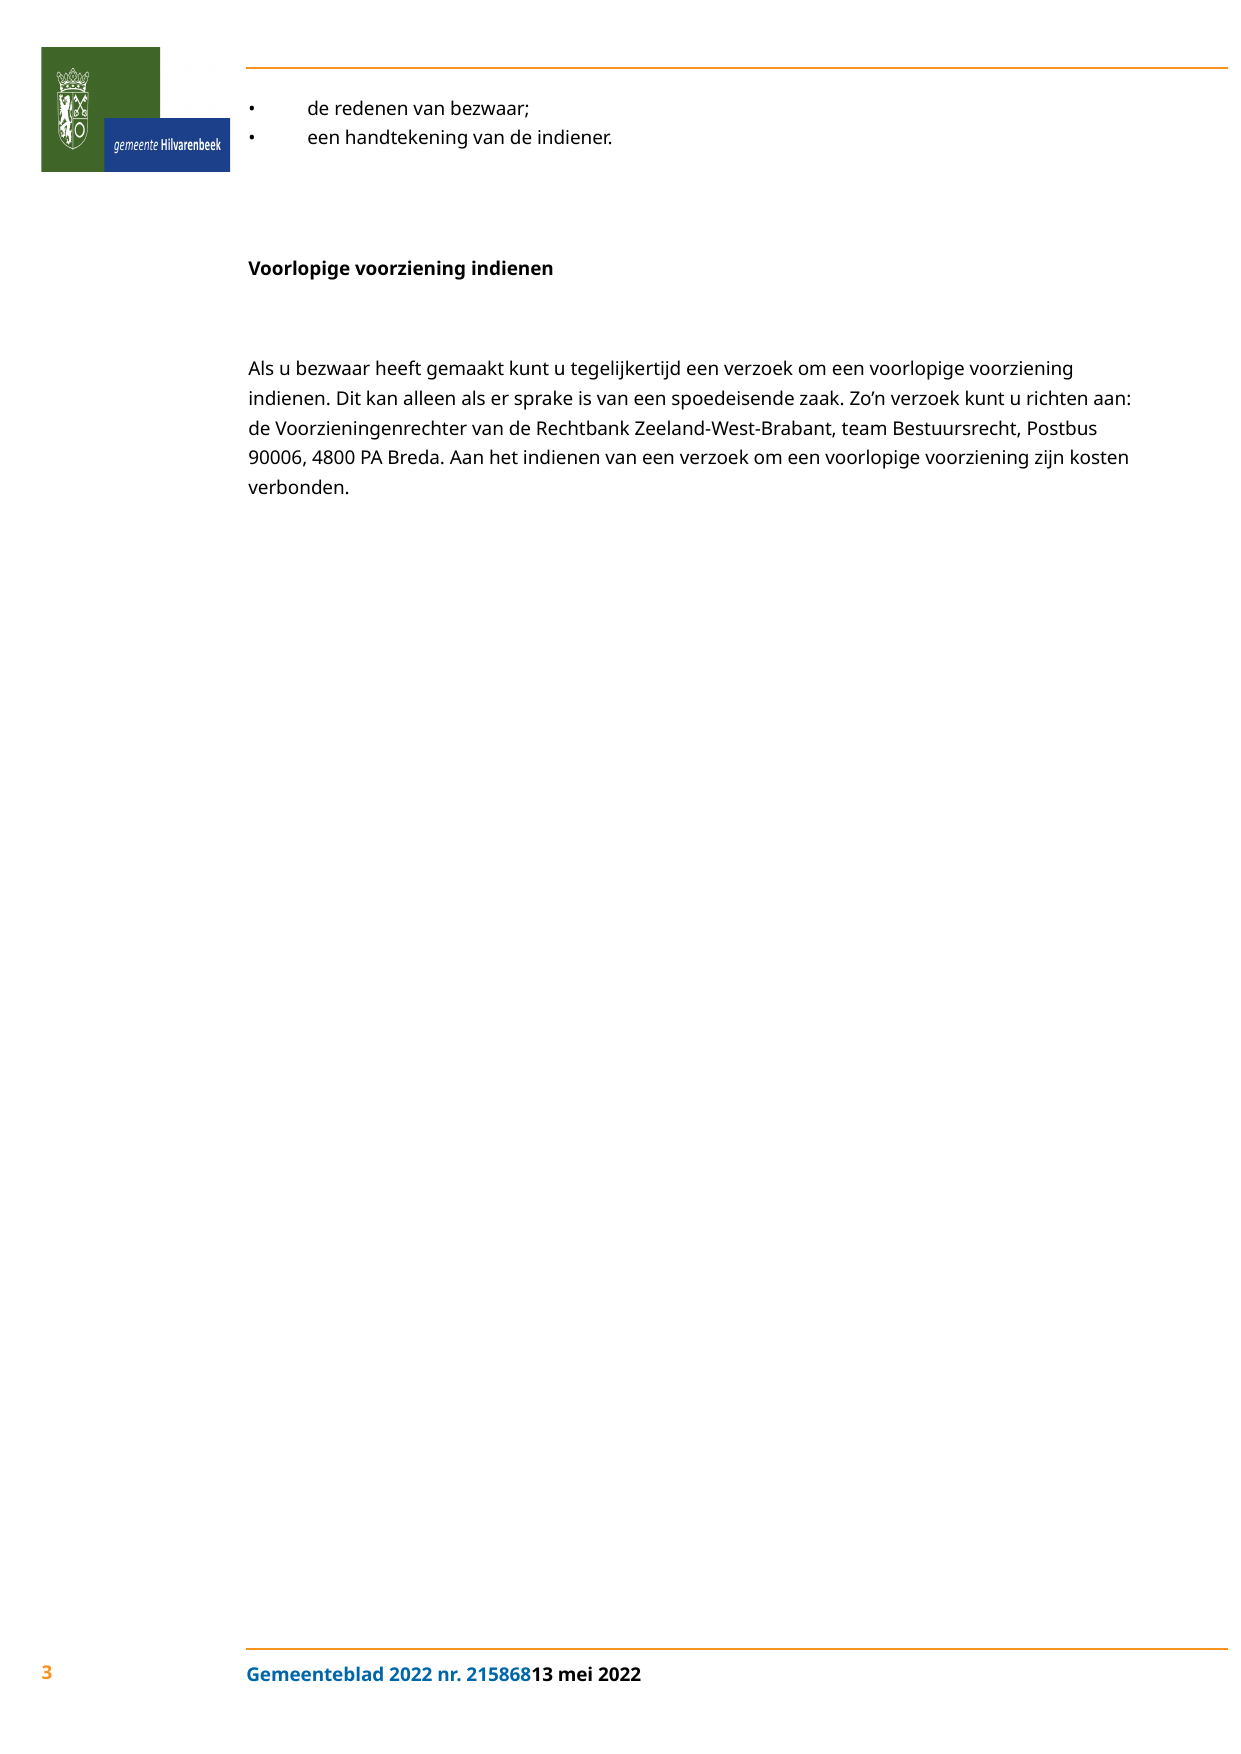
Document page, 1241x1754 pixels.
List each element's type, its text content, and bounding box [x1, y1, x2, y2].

picture [41, 47, 231, 172]
text Als u bezwaar heeft gemaakt kunt u tegelijkertijd een verzoek om een voorlopige voorziening indienen. Dit kan alleen als er sprake is van een spoedeisende zaak. Zo’n verzoek kunt u richten aan: de Voorzieningenrechter van de Rechtbank Zeeland-West-Brabant, team Bestuursrecht, Postbus 90006, 4800 PA Breda. Aan het indienen van een verzoek om een voorlopige voorziening zijn kosten verbonden. [248, 356, 1152, 500]
text Voorlopige voorziening indienen [248, 255, 1152, 281]
list een handtekening van de indiener. [248, 124, 1152, 150]
list de redenen van bezwaar; [248, 95, 1152, 121]
